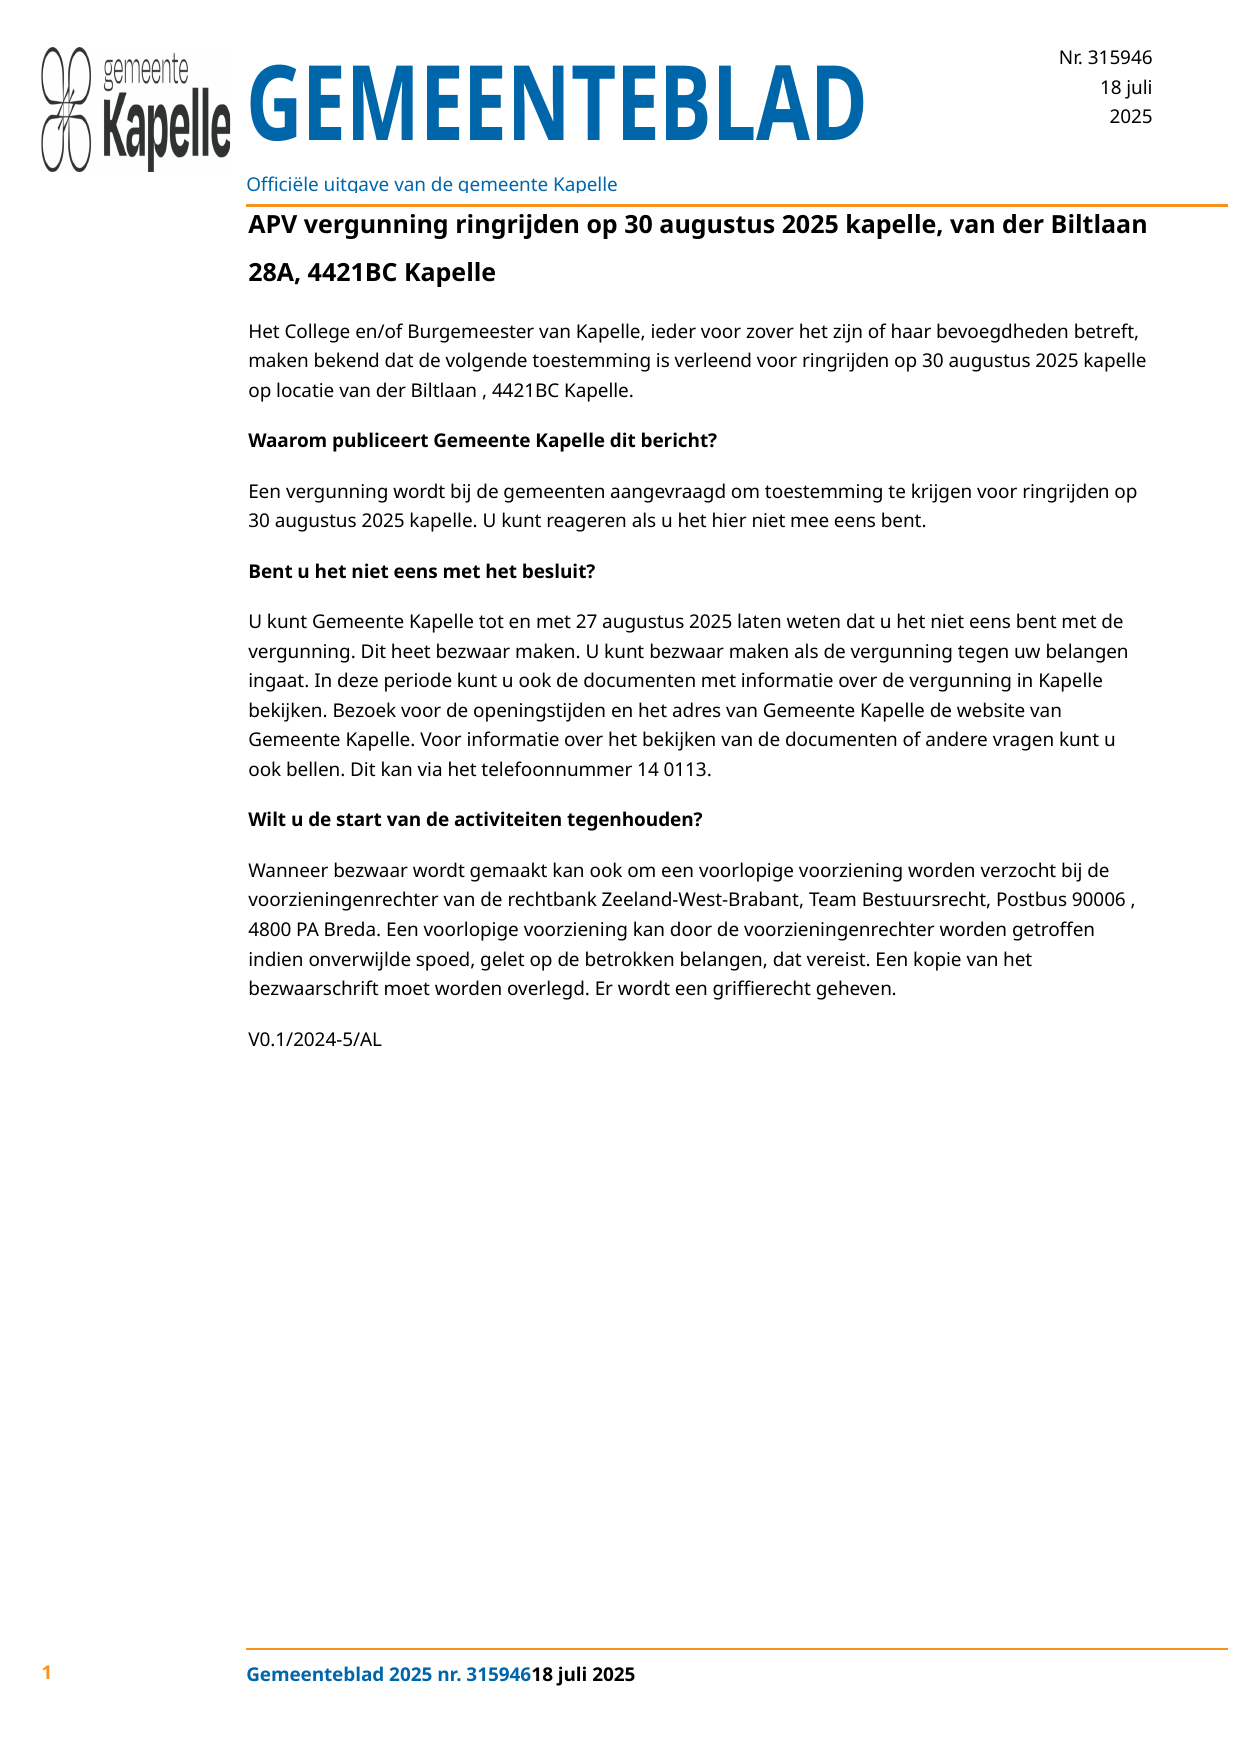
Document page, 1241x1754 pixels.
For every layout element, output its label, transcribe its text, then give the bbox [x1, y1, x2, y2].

text Waarom publiceert Gemeente Kapelle dit bericht? [248, 427, 1152, 453]
text V0.1/2024-5/AL [248, 1026, 1152, 1052]
picture [41, 47, 231, 172]
text U kunt Gemeente Kapelle tot en met 27 augustus 2025 laten weten dat u het niet eens bent met de vergunning. Dit heet bezwaar maken. U kunt bezwaar maken als de vergunning tegen uw belangen ingaat. In deze periode kunt u ook de documenten met informatie over de vergunning in Kapelle bekijken. Bezoek voor de openingstijden en het adres van Gemeente Kapelle de website van Gemeente Kapelle. Voor informatie over het bekijken van de documenten of andere vragen kunt u ook bellen. Dit kan via het telefoonnummer 14 0113. [248, 608, 1152, 782]
text APV vergunning ringrijden op 30 augustus 2025 kapelle, van der Biltlaan 28A, 4421BC Kapelle [248, 207, 1152, 288]
text Wilt u de start van de activiteiten tegenhouden? [248, 807, 1152, 832]
text Een vergunning wordt bij de gemeenten aangevraagd om toestemming te krijgen voor ringrijden op 30 augustus 2025 kapelle. U kunt reageren als u het hier niet mee eens bent. [248, 478, 1152, 533]
text Bent u het niet eens met het besluit? [248, 558, 1152, 584]
text Wanneer bezwaar wordt gemaakt kan ook om een voorlopige voorziening worden verzocht bij de voorzieningenrechter van de rechtbank Zeeland-West-Brabant, Team Bestuursrecht, Postbus 90006 , 4800 PA Breda. Een voorlopige voorziening kan door de voorzieningenrechter worden getroffen indien onverwijlde spoed, gelet op de betrokken belangen, dat vereist. Een kopie van het bezwaarschrift moet worden overlegd. Er wordt een griffierecht geheven. [248, 857, 1152, 1001]
text Het College en/of Burgemeester van Kapelle, ieder voor zover het zijn of haar bevoegdheden betreft, maken bekend dat de volgende toestemming is verleend voor ringrijden op 30 augustus 2025 kapelle op locatie van der Biltlaan , 4421BC Kapelle. [248, 318, 1152, 403]
